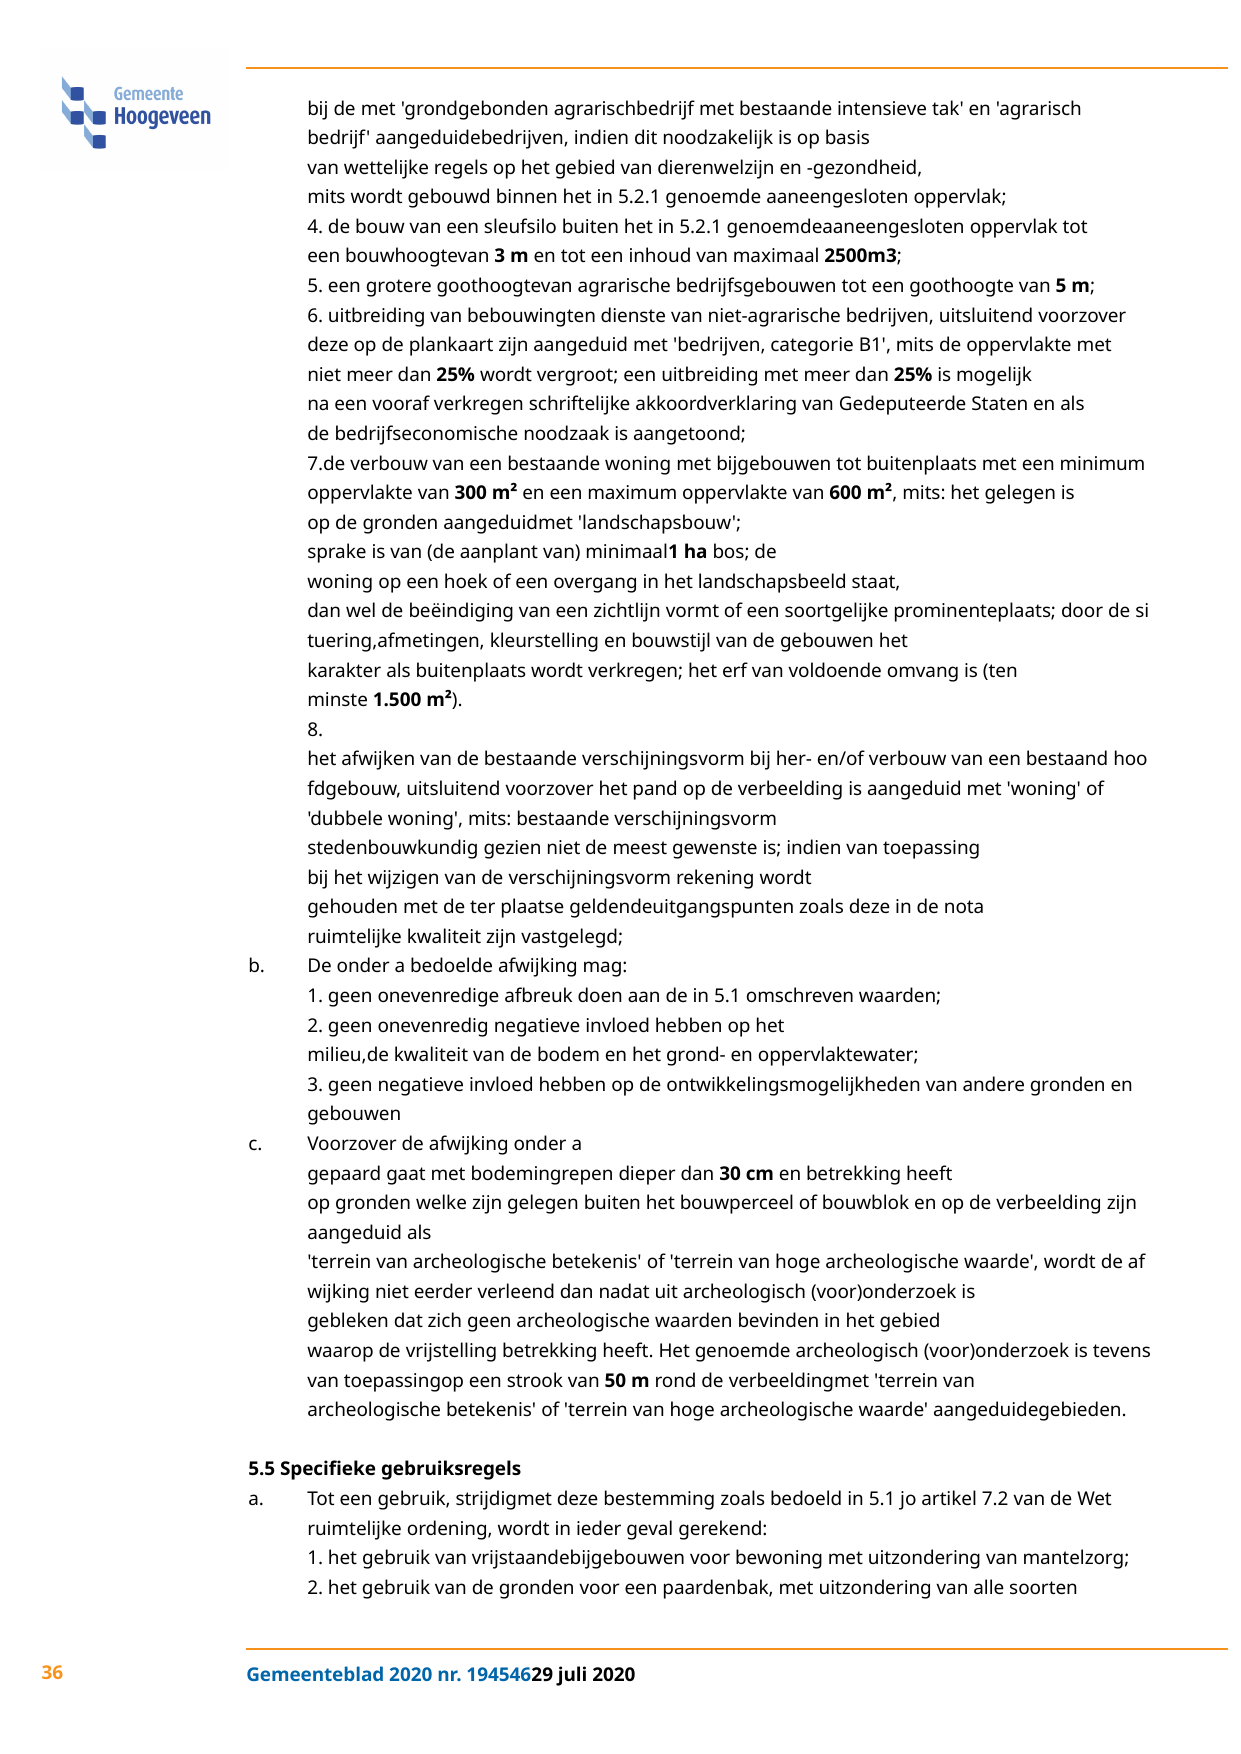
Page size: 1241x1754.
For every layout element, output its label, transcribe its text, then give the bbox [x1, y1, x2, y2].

list 4. de bouw van een sleufsilo buiten het in 5.2.1 genoemdeaaneengesloten oppervlak tot een bouwhoogtevan 3 m en tot een inhoud van maximaal 2500m3; [248, 213, 1152, 268]
list 1. het gebruik van vrijstaandebijgebouwen voor bewoning met uitzondering van mantelzorg; [248, 1544, 1152, 1570]
list 2. geen onevenredig negatieve invloed hebben op het milieu,de kwaliteit van de bodem en het grond- en oppervlaktewater; [248, 1012, 1152, 1067]
list 5. een grotere goothoogtevan agrarische bedrijfsgebouwen tot een goothoogte van 5 m; [248, 272, 1152, 298]
list 2. het gebruik van de gronden voor een paardenbak, met uitzondering van alle soorten [248, 1574, 1152, 1600]
list 1. geen onevenredige afbreuk doen aan de in 5.1 omschreven waarden; [248, 982, 1152, 1008]
list De onder a bedoelde afwijking mag: [248, 953, 1152, 978]
list bij de met 'grondgebonden agrarischbedrijf met bestaande intensieve tak' en 'agrarisch bedrijf' aangeduidebedrijven, indien dit noodzakelijk is op basis van wettelijke regels op het gebied van dierenwelzijn en -gezondheid, mits wordt gebouwd binnen het in 5.2.1 genoemde aaneengesloten oppervlak; [248, 95, 1152, 209]
list Voorzover de afwijking onder a gepaard gaat met bodemingrepen dieper dan 30 cm en betrekking heeft op gronden welke zijn gelegen buiten het bouwperceel of bouwblok en op de verbeelding zijn aangeduid als 'terrein van archeologische betekenis' of 'terrein van hoge archeologische waarde', wordt de afwijking niet eerder verleend dan nadat uit archeologisch (voor)onderzoek is gebleken dat zich geen archeologische waarden bevinden in het gebied waarop de vrijstelling betrekking heeft. Het genoemde archeologisch (voor)onderzoek is tevens van toepassingop een strook van 50 m rond de verbeeldingmet 'terrein van archeologische betekenis' of 'terrein van hoge archeologische waarde' aangeduidegebieden. [248, 1130, 1152, 1422]
picture [41, 47, 231, 172]
text 5.5 Specifieke gebruiksregels [248, 1456, 1152, 1481]
list 8. het afwijken van de bestaande verschijningsvorm bij her- en/of verbouw van een bestaand hoofdgebouw, uitsluitend voorzover het pand op de verbeelding is aangeduid met 'woning' of 'dubbele woning', mits: bestaande verschijningsvorm stedenbouwkundig gezien niet de meest gewenste is; indien van toepassing bij het wijzigen van de verschijningsvorm rekening wordt gehouden met de ter plaatse geldendeuitgangspunten zoals deze in de nota ruimtelijke kwaliteit zijn vastgelegd; [248, 716, 1152, 949]
list 3. geen negatieve invloed hebben op de ontwikkelingsmogelijkheden van andere gronden en gebouwen [248, 1071, 1152, 1126]
list 7.de verbouw van een bestaande woning met bijgebouwen tot buitenplaats met een minimum oppervlakte van 300 m² en een maximum oppervlakte van 600 m², mits: het gelegen is op de gronden aangeduidmet 'landschapsbouw'; sprake is van (de aanplant van) minimaal1 ha bos; de woning op een hoek of een overgang in het landschapsbeeld staat, dan wel de beëindiging van een zichtlijn vormt of een soortgelijke prominenteplaats; door de situering,afmetingen, kleurstelling en bouwstijl van de gebouwen het karakter als buitenplaats wordt verkregen; het erf van voldoende omvang is (ten minste 1.500 m²). [248, 450, 1152, 712]
list 6. uitbreiding van bebouwingten dienste van niet-agrarische bedrijven, uitsluitend voorzover deze op de plankaart zijn aangeduid met 'bedrijven, categorie B1', mits de oppervlakte met niet meer dan 25% wordt vergroot; een uitbreiding met meer dan 25% is mogelijk na een vooraf verkregen schriftelijke akkoordverklaring van Gedeputeerde Staten en als de bedrijfseconomische noodzaak is aangetoond; [248, 302, 1152, 446]
list Tot een gebruik, strijdigmet deze bestemming zoals bedoeld in 5.1 jo artikel 7.2 van de Wet ruimtelijke ordening, wordt in ieder geval gerekend: [248, 1485, 1152, 1541]
